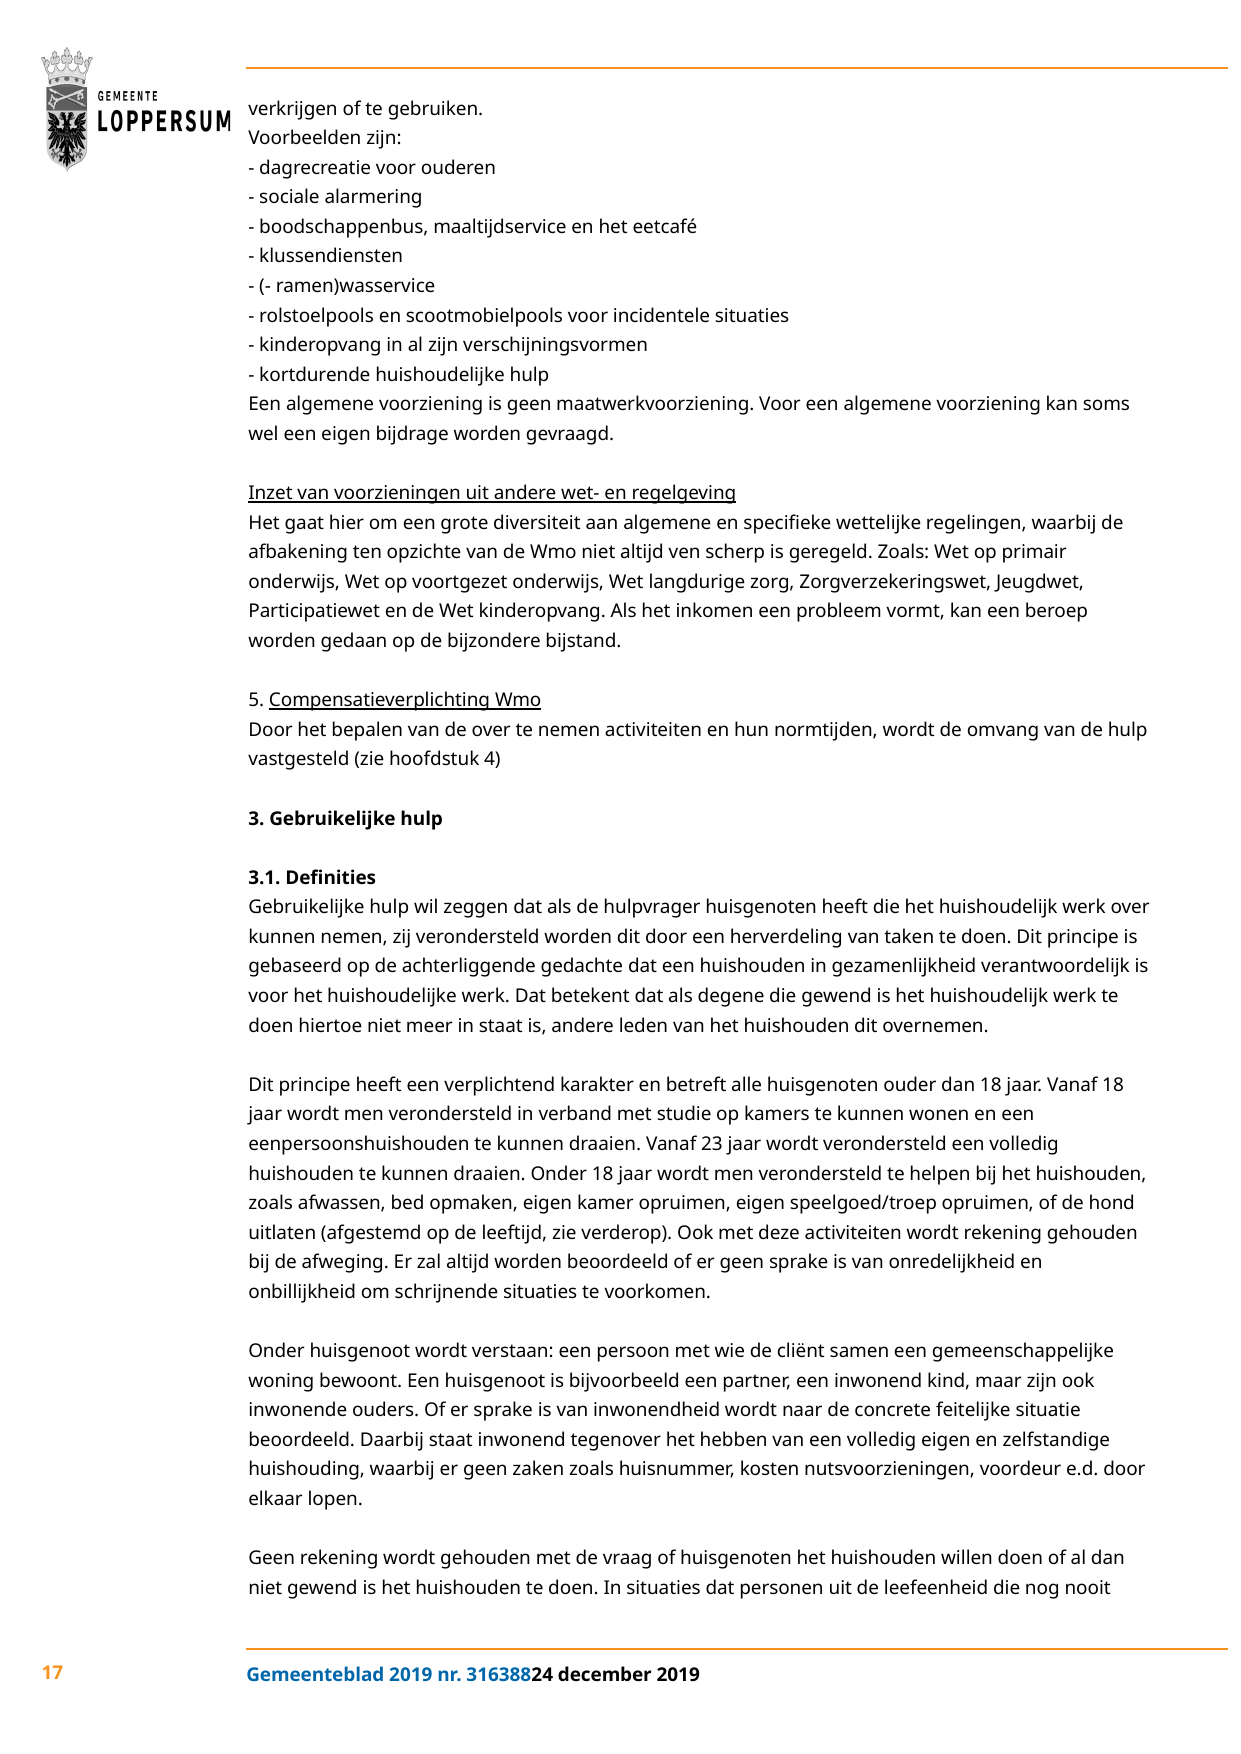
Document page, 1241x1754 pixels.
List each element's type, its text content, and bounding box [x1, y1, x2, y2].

text Voorbeelden zijn: [248, 124, 1152, 150]
text Inzet van voorzieningen uit andere wet- en regelgeving [248, 479, 1152, 505]
text - (- ramen)wasservice [248, 272, 1152, 298]
text Geen rekening wordt gehouden met de vraag of huisgenoten het huishouden willen doen of al dan niet gewend is het huishouden te doen. In situaties dat personen uit de leefeenheid die nog nooit [248, 1544, 1152, 1600]
text - kinderopvang in al zijn verschijningsvormen [248, 331, 1152, 357]
text - sociale alarmering [248, 183, 1152, 209]
text - klussendiensten [248, 243, 1152, 268]
text Het gaat hier om een grote diversiteit aan algemene en specifieke wettelijke regelingen, waarbij de afbakening ten opzichte van de Wmo niet altijd ven scherp is geregeld. Zoals: Wet op primair onderwijs, Wet op voortgezet onderwijs, Wet langdurige zorg, Zorgverzekeringswet, Jeugdwet, Participatiewet en de Wet kinderopvang. Als het inkomen een probleem vormt, kan een beroep worden gedaan op de bijzondere bijstand. [248, 509, 1152, 653]
text Dit principe heeft een verplichtend karakter en betreft alle huisgenoten ouder dan 18 jaar. Vanaf 18 jaar wordt men verondersteld in verband met studie op kamers te kunnen wonen en een eenpersoonshuishouden te kunnen draaien. Vanaf 23 jaar wordt verondersteld een volledig huishouden te kunnen draaien. Onder 18 jaar wordt men verondersteld te helpen bij het huishouden, zoals afwassen, bed opmaken, eigen kamer opruimen, eigen speelgoed/troep opruimen, of de hond uitlaten (afgestemd op de leeftijd, zie verderop). Ook met deze activiteiten wordt rekening gehouden bij de afweging. Er zal altijd worden beoordeeld of er geen sprake is van onredelijkheid en onbillijkheid om schrijnende situaties te voorkomen. [248, 1071, 1152, 1304]
text - kortdurende huishoudelijke hulp [248, 361, 1152, 387]
text 3.1. Definities [248, 864, 1152, 890]
text Gebruikelijke hulp wil zeggen dat als de hulpvrager huisgenoten heeft die het huishoudelijk werk over kunnen nemen, zij verondersteld worden dit door een herverdeling van taken te doen. Dit principe is gebaseerd op de achterliggende gedachte dat een huishouden in gezamenlijkheid verantwoordelijk is voor het huishoudelijke werk. Dat betekent dat als degene die gewend is het huishoudelijk werk te doen hiertoe niet meer in staat is, andere leden van het huishouden dit overnemen. [248, 893, 1152, 1038]
text 5. Compensatieverplichting Wmo [248, 686, 1152, 712]
text Een algemene voorziening is geen maatwerkvoorziening. Voor een algemene voorziening kan soms wel een eigen bijdrage worden gevraagd. [248, 391, 1152, 446]
text - rolstoelpools en scootmobielpools voor incidentele situaties [248, 302, 1152, 328]
text - dagrecreatie voor ouderen [248, 154, 1152, 180]
text verkrijgen of te gebruiken. [248, 95, 1152, 121]
text Onder huisgenoot wordt verstaan: een persoon met wie de cliënt samen een gemeenschappelijke woning bewoont. Een huisgenoot is bijvoorbeeld een partner, een inwonend kind, maar zijn ook inwonende ouders. Of er sprake is van inwonendheid wordt naar de concrete feitelijke situatie beoordeeld. Daarbij staat inwonend tegenover het hebben van een volledig eigen en zelfstandige huishouding, waarbij er geen zaken zoals huisnummer, kosten nutsvoorzieningen, voordeur e.d. door elkaar lopen. [248, 1337, 1152, 1511]
text 3. Gebruikelijke hulp [248, 805, 1152, 831]
text Door het bepalen van de over te nemen activiteiten en hun normtijden, wordt de omvang van de hulp vastgesteld (zie hoofdstuk 4) [248, 716, 1152, 771]
picture [41, 47, 231, 172]
text - boodschappenbus, maaltijdservice en het eetcafé [248, 213, 1152, 239]
